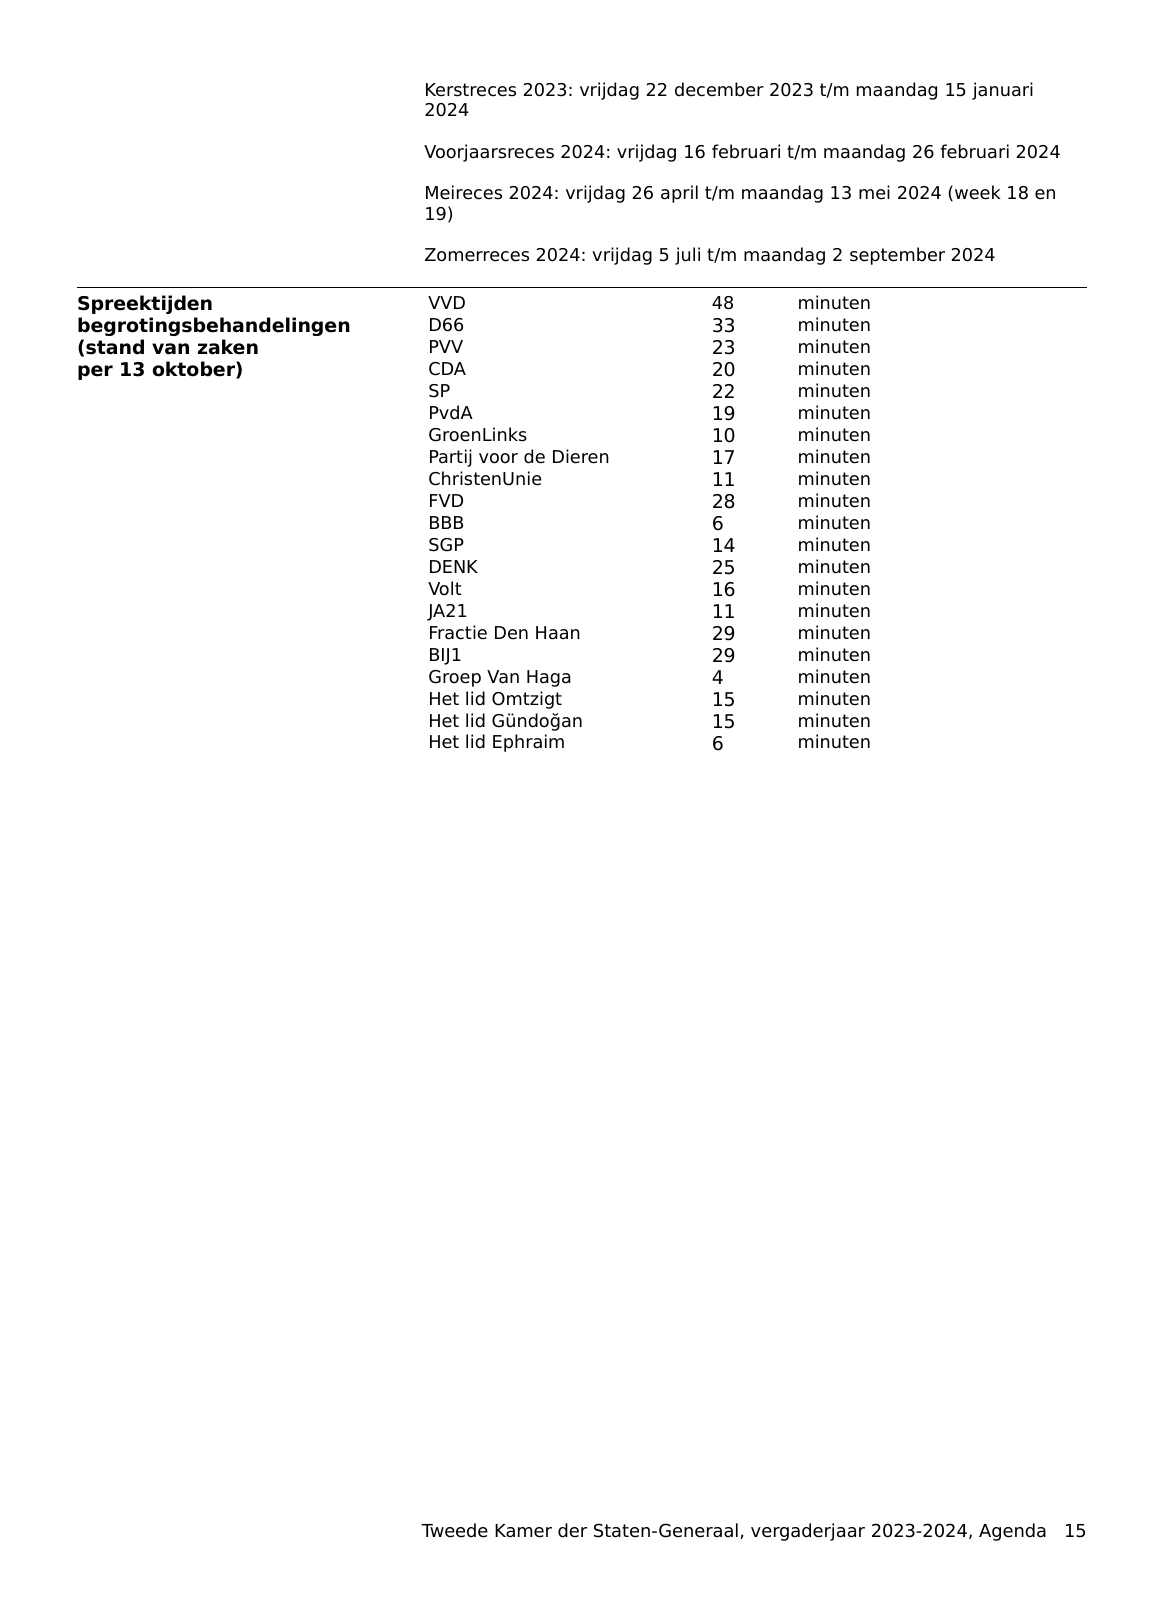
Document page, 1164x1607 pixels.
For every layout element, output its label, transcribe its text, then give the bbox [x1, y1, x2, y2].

table_cell [401, 142, 418, 162]
table_cell minuten [791, 469, 1087, 491]
table_cell per 13 oktober) [77, 359, 404, 381]
table_cell Partij voor de Dieren [422, 447, 706, 469]
table_cell PvdA [422, 403, 706, 425]
table_cell 15 [706, 689, 791, 711]
table_cell [77, 469, 404, 491]
table_cell SP [422, 381, 706, 403]
table_cell Het lid Omtzigt [422, 689, 706, 711]
table_cell Voorjaarsreces 2024: vrijdag 16 februari t/m maandag 26 februari 2024 [418, 142, 1087, 162]
table_cell minuten [791, 645, 1087, 667]
table_cell [401, 162, 418, 183]
table_cell 28 [706, 491, 791, 513]
table_cell [77, 142, 401, 162]
table_cell [405, 359, 422, 381]
table_cell [401, 80, 418, 121]
table_cell 19 [706, 403, 791, 425]
table_cell [418, 121, 1087, 142]
table_cell 6 [706, 733, 791, 754]
table_cell [77, 711, 404, 732]
table_cell Het lid Gündoğan [422, 711, 706, 732]
table_cell minuten [791, 535, 1087, 557]
table_header [405, 288, 422, 315]
table_cell BBB [422, 513, 706, 535]
table_cell Fractie Den Haan [422, 623, 706, 644]
table_cell [77, 183, 401, 224]
table_cell [405, 557, 422, 579]
table_cell minuten [791, 579, 1087, 601]
table_cell [405, 623, 422, 644]
table_cell minuten [791, 403, 1087, 425]
table_cell minuten [791, 733, 1087, 754]
table_cell CDA [422, 359, 706, 381]
table_cell [401, 59, 418, 80]
table_cell [405, 425, 422, 447]
table_cell 14 [706, 535, 791, 557]
table_cell [77, 579, 404, 601]
table_cell Het lid Ephraim [422, 733, 706, 754]
table_cell [401, 224, 418, 245]
table_cell [77, 601, 404, 623]
table_cell Zomerreces 2024: vrijdag 5 juli t/m maandag 2 september 2024 [418, 245, 1087, 265]
table_cell 11 [706, 601, 791, 623]
table_cell minuten [791, 315, 1087, 337]
table_cell minuten [791, 425, 1087, 447]
table_cell FVD [422, 491, 706, 513]
table_cell minuten [791, 447, 1087, 469]
table_cell [405, 315, 422, 337]
table_cell begrotingsbehandelingen [77, 315, 404, 337]
table_cell [405, 513, 422, 535]
table_cell 20 [706, 359, 791, 381]
table_cell 17 [706, 447, 791, 469]
table_cell minuten [791, 689, 1087, 711]
table_cell 23 [706, 337, 791, 359]
table_cell [77, 80, 401, 121]
table_cell 33 [706, 315, 791, 337]
table_cell 6 [706, 513, 791, 535]
table_cell [77, 425, 404, 447]
table_cell [77, 381, 404, 403]
table_cell minuten [791, 557, 1087, 579]
table_cell [77, 645, 404, 667]
table_cell 15 [706, 711, 791, 732]
table_cell [405, 403, 422, 425]
table_cell [405, 491, 422, 513]
table_cell Volt [422, 579, 706, 601]
table_cell SGP [422, 535, 706, 557]
table_cell 16 [706, 579, 791, 601]
table_header Spreektijden [77, 288, 404, 315]
table_cell Kerstreces 2023: vrijdag 22 december 2023 t/m maandag 15 januari 2024 [418, 80, 1087, 121]
table_cell [77, 491, 404, 513]
table_cell minuten [791, 513, 1087, 535]
table_cell [405, 711, 422, 732]
table_cell [405, 601, 422, 623]
table_cell 10 [706, 425, 791, 447]
table_cell [405, 447, 422, 469]
table_cell 22 [706, 381, 791, 403]
table_cell [418, 224, 1087, 245]
table_cell [405, 337, 422, 359]
table_cell [401, 121, 418, 142]
table_cell [401, 245, 418, 265]
table_cell JA21 [422, 601, 706, 623]
table_cell minuten [791, 491, 1087, 513]
table_cell [405, 689, 422, 711]
table_cell PVV [422, 337, 706, 359]
table_cell minuten [791, 601, 1087, 623]
table_cell [77, 667, 404, 688]
table_cell DENK [422, 557, 706, 579]
table_cell [405, 579, 422, 601]
table_cell minuten [791, 359, 1087, 381]
table_cell [77, 513, 404, 535]
table_cell [405, 667, 422, 688]
table_cell 11 [706, 469, 791, 491]
table_cell [77, 162, 401, 183]
table_cell [401, 183, 418, 224]
table_cell [405, 381, 422, 403]
table_cell [77, 245, 401, 265]
table_cell minuten [791, 381, 1087, 403]
table_cell minuten [791, 623, 1087, 644]
table_cell [77, 623, 404, 644]
table_cell Groep Van Haga [422, 667, 706, 688]
table_cell [77, 224, 401, 245]
table_cell GroenLinks [422, 425, 706, 447]
table_header minuten [791, 288, 1087, 315]
table_cell [77, 557, 404, 579]
table_cell [77, 59, 401, 80]
table_cell [405, 733, 422, 754]
table_header 48 [706, 288, 791, 315]
table_cell [418, 162, 1087, 183]
table_cell ChristenUnie [422, 469, 706, 491]
table_cell 4 [706, 667, 791, 688]
table_cell BIJ1 [422, 645, 706, 667]
table_cell minuten [791, 337, 1087, 359]
table_cell [405, 535, 422, 557]
table_cell [77, 447, 404, 469]
table_cell 29 [706, 623, 791, 644]
table_cell minuten [791, 711, 1087, 732]
table_cell [405, 469, 422, 491]
table_cell [77, 535, 404, 557]
table_cell Meireces 2024: vrijdag 26 april t/m maandag 13 mei 2024 (week 18 en 19) [418, 183, 1087, 224]
table_cell [77, 733, 404, 754]
table_cell 29 [706, 645, 791, 667]
table_cell [405, 645, 422, 667]
table_header VVD [422, 288, 706, 315]
table_cell (stand van zaken [77, 337, 404, 359]
table_cell [77, 121, 401, 142]
table_cell D66 [422, 315, 706, 337]
table_cell [77, 403, 404, 425]
table_cell [77, 689, 404, 711]
table_cell [418, 59, 1087, 80]
table_cell minuten [791, 667, 1087, 688]
table_cell 25 [706, 557, 791, 579]
